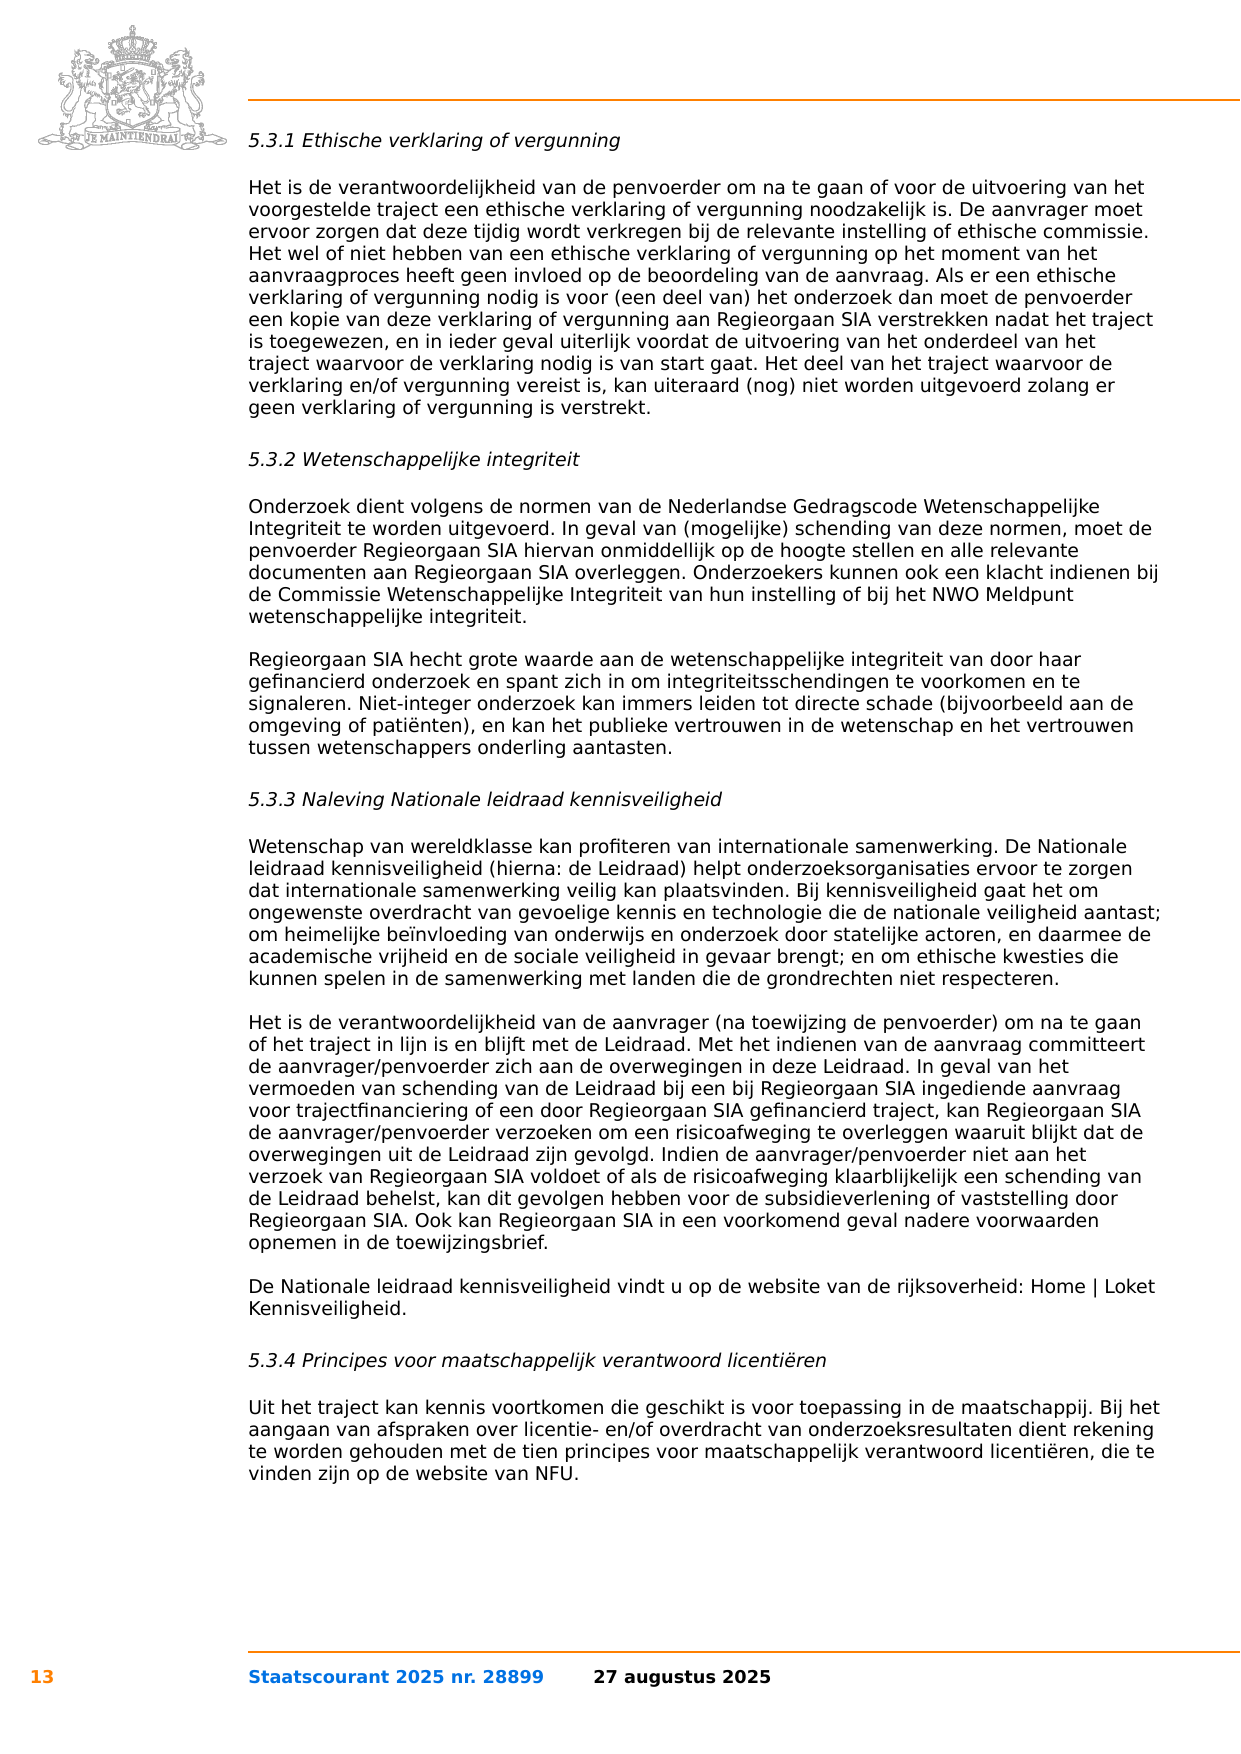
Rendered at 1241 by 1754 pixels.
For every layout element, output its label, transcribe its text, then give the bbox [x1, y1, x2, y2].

text Wetenschap van wereldklasse kan profiteren van internationale samenwerking. De Nationale leidraad kennisveiligheid (hierna: de Leidraad) helpt onderzoeksorganisaties ervoor te zorgen dat internationale samenwerking veilig kan plaatsvinden. Bij kennisveiligheid gaat het om ongewenste overdracht van gevoelige kennis en technologie die de nationale veiligheid aantast; om heimelijke beïnvloeding van onderwijs en onderzoek door statelijke actoren, en daarmee de academische vrijheid en de sociale veiligheid in gevaar brengt; en om ethische kwesties die kunnen spelen in de samenwerking met landen die de grondrechten niet respecteren. [248, 836, 1163, 990]
subtitle 5.3.2 Wetenschappelijke integriteit [248, 449, 1163, 471]
text Het is de verantwoordelijkheid van de penvoerder om na te gaan of voor de uitvoering van het voorgestelde traject een ethische verklaring of vergunning noodzakelijk is. De aanvrager moet ervoor zorgen dat deze tijdig wordt verkregen bij de relevante instelling of ethische commissie. Het wel of niet hebben van een ethische verklaring of vergunning op het moment van het aanvraagproces heeft geen invloed op de beoordeling van de aanvraag. Als er een ethische verklaring of vergunning nodig is voor (een deel van) het onderzoek dan moet de penvoerder een kopie van deze verklaring of vergunning aan Regieorgaan SIA verstrekken nadat het traject is toegewezen, en in ieder geval uiterlijk voordat de uitvoering van het onderdeel van het traject waarvoor de verklaring nodig is van start gaat. Het deel van het traject waarvoor de verklaring en/of vergunning vereist is, kan uiteraard (nog) niet worden uitgevoerd zolang er geen verklaring of vergunning is verstrekt. [248, 177, 1163, 419]
subtitle 5.3.4 Principes voor maatschappelijk verantwoord licentiëren [248, 1349, 1163, 1372]
text De Nationale leidraad kennisveiligheid vindt u op de website van de rijksoverheid: Home | Loket Kennisveiligheid. [248, 1276, 1163, 1319]
picture [38, 25, 227, 150]
text Het is de verantwoordelijkheid van de aanvrager (na toewijzing de penvoerder) om na te gaan of het traject in lijn is en blijft met de Leidraad. Met het indienen van de aanvraag committeert de aanvrager/penvoerder zich aan de overwegingen in deze Leidraad. In geval van het vermoeden van schending van de Leidraad bij een bij Regieorgaan SIA ingediende aanvraag voor trajectfinanciering of een door Regieorgaan SIA gefinancierd traject, kan Regieorgaan SIA de aanvrager/penvoerder verzoeken om een risicoafweging te overleggen waaruit blijkt dat de overwegingen uit de Leidraad zijn gevolgd. Indien de aanvrager/penvoerder niet aan het verzoek van Regieorgaan SIA voldoet of als de risicoafweging klaarblijkelijk een schending van de Leidraad behelst, kan dit gevolgen hebben voor de subsidieverlening of vaststelling door Regieorgaan SIA. Ook kan Regieorgaan SIA in een voorkomend geval nadere voorwaarden opnemen in de toewijzingsbrief. [248, 1012, 1163, 1254]
subtitle 5.3.1 Ethische verklaring of vergunning [248, 130, 1163, 152]
text Regieorgaan SIA hecht grote waarde aan de wetenschappelijke integriteit van door haar gefinancierd onderzoek en spant zich in om integriteitsschendingen te voorkomen en te signaleren. Niet-integer onderzoek kan immers leiden tot directe schade (bijvoorbeeld aan de omgeving of patiënten), en kan het publieke vertrouwen in de wetenschap en het vertrouwen tussen wetenschappers onderling aantasten. [248, 649, 1163, 759]
text Onderzoek dient volgens de normen van de Nederlandse Gedragscode Wetenschappelijke Integriteit te worden uitgevoerd. In geval van (mogelijke) schending van deze normen, moet de penvoerder Regieorgaan SIA hiervan onmiddellijk op de hoogte stellen en alle relevante documenten aan Regieorgaan SIA overleggen. Onderzoekers kunnen ook een klacht indienen bij de Commissie Wetenschappelijke Integriteit van hun instelling of bij het NWO Meldpunt wetenschappelijke integriteit. [248, 496, 1163, 627]
text Uit het traject kan kennis voortkomen die geschikt is voor toepassing in de maatschappij. Bij het aangaan van afspraken over licentie- en/of overdracht van onderzoeksresultaten dient rekening te worden gehouden met de tien principes voor maatschappelijk verantwoord licentiëren, die te vinden zijn op de website van NFU. [248, 1397, 1163, 1484]
subtitle 5.3.3 Naleving Nationale leidraad kennisveiligheid [248, 789, 1163, 811]
